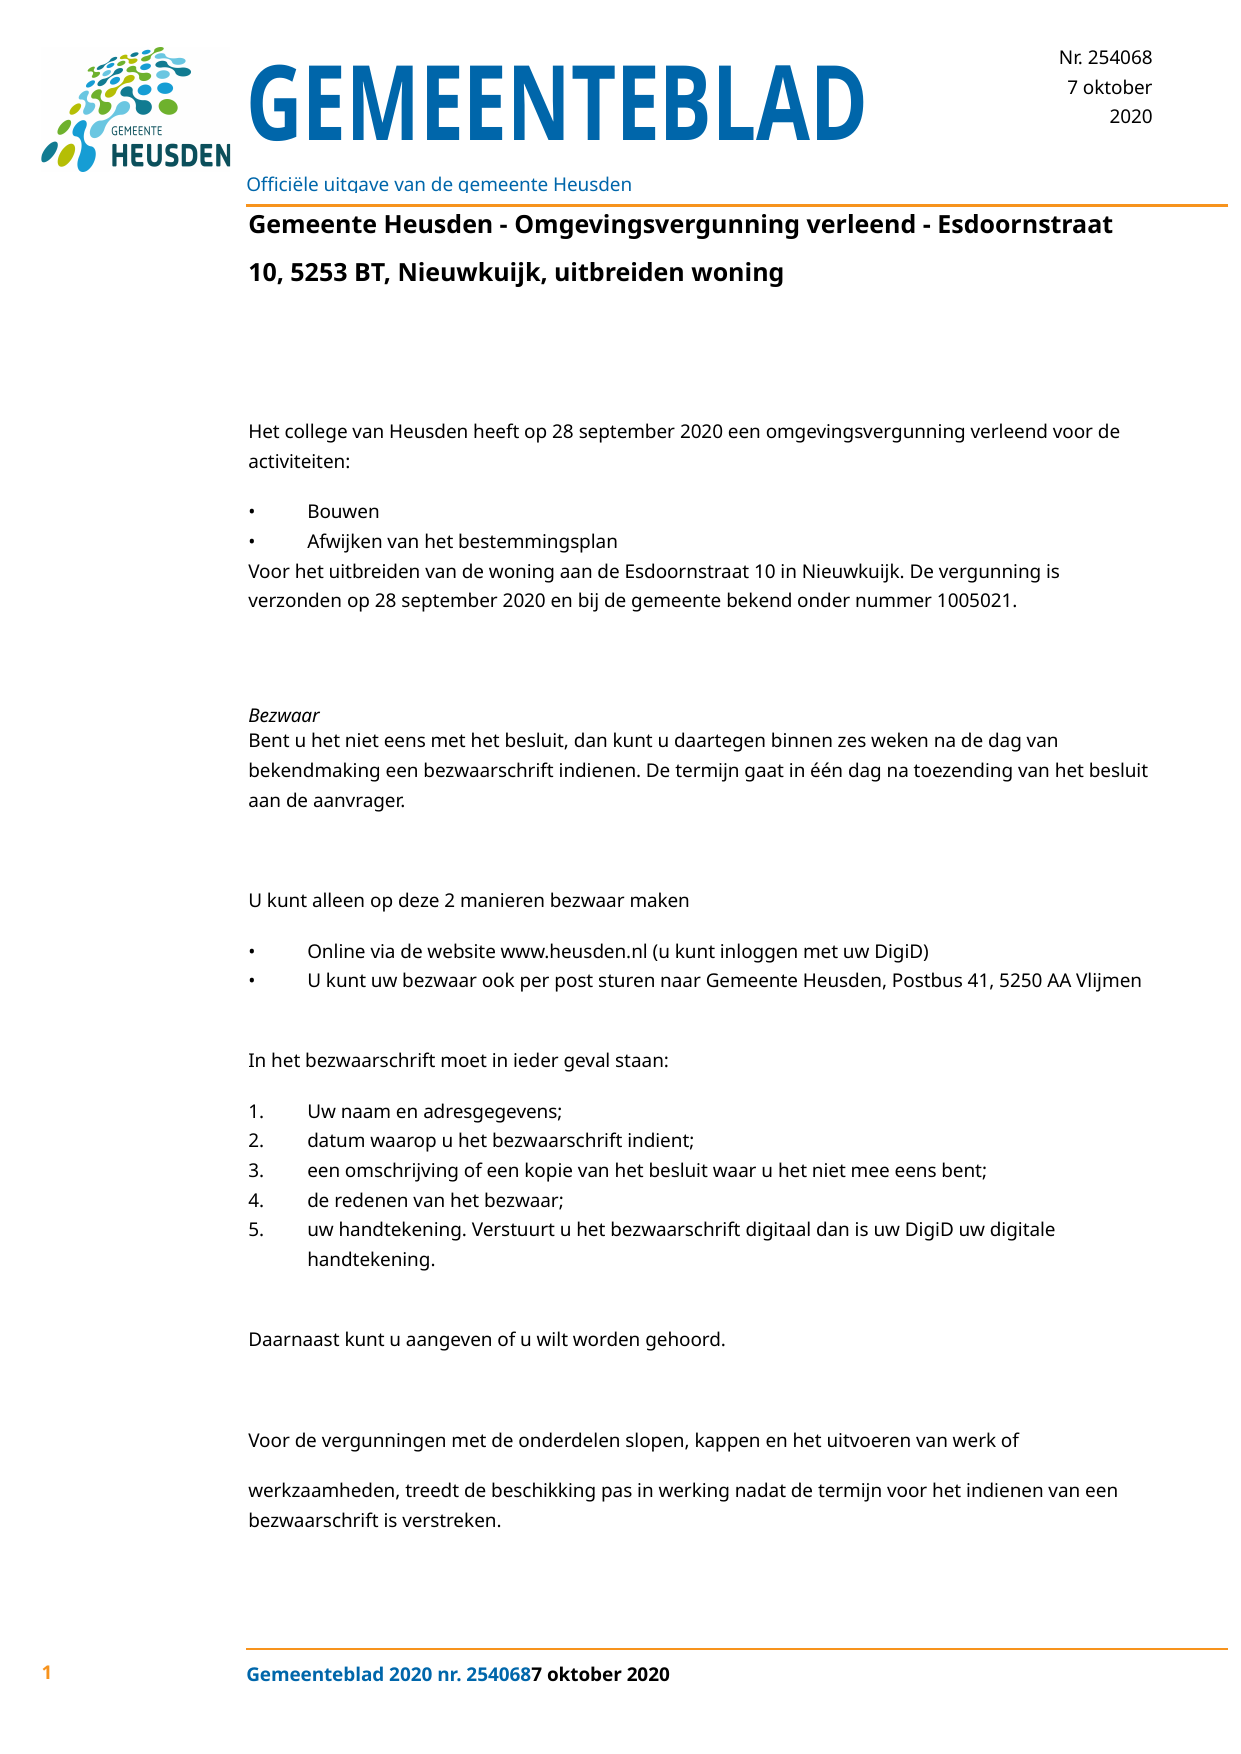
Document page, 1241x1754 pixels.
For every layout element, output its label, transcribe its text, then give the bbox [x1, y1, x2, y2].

text Bezwaar [248, 702, 1152, 728]
list datum waarop u het bezwaarschrift indient; [248, 1128, 1152, 1153]
text Voor de vergunningen met de onderdelen slopen, kappen en het uitvoeren van werk of [248, 1427, 1152, 1452]
text Daarnaast kunt u aangeven of u wilt worden gehoord. [248, 1326, 1152, 1352]
text Voor het uitbreiden van de woning aan de Esdoornstraat 10 in Nieuwkuijk. De vergunning is verzonden op 28 september 2020 en bij de gemeente bekend onder nummer 1005021. [248, 558, 1152, 613]
list uw handtekening. Verstuurt u het bezwaarschrift digitaal dan is uw DigiD uw digitale handtekening. [248, 1216, 1152, 1272]
text Bent u het niet eens met het besluit, dan kunt u daartegen binnen zes weken na de dag van bekendmaking een bezwaarschrift indienen. De termijn gaat in één dag na toezending van het besluit aan de aanvrager. [248, 728, 1152, 812]
list de redenen van het bezwaar; [248, 1187, 1152, 1212]
picture [41, 47, 231, 172]
list Online via de website www.heusden.nl (u kunt inloggen met uw DigiD) [248, 938, 1152, 964]
text In het bezwaarschrift moet in ieder geval staan: [248, 1048, 1152, 1073]
text Het college van Heusden heeft op 28 september 2020 een omgevingsvergunning verleend voor de activiteiten: [248, 419, 1152, 474]
text werkzaamheden, treedt de beschikking pas in werking nadat de termijn voor het indienen van een bezwaarschrift is verstreken. [248, 1477, 1152, 1532]
list Afwijken van het bestemmingsplan [248, 528, 1152, 554]
list U kunt uw bezwaar ook per post sturen naar Gemeente Heusden, Postbus 41, 5250 AA Vlijmen [248, 968, 1152, 993]
list Uw naam en adresgegevens; [248, 1098, 1152, 1124]
list Bouwen [248, 499, 1152, 524]
list een omschrijving of een kopie van het besluit waar u het niet mee eens bent; [248, 1157, 1152, 1183]
text U kunt alleen op deze 2 manieren bezwaar maken [248, 888, 1152, 913]
text Gemeente Heusden - Omgevingsvergunning verleend - Esdoornstraat 10, 5253 BT, Nieuwkuijk, uitbreiden woning [248, 207, 1152, 288]
